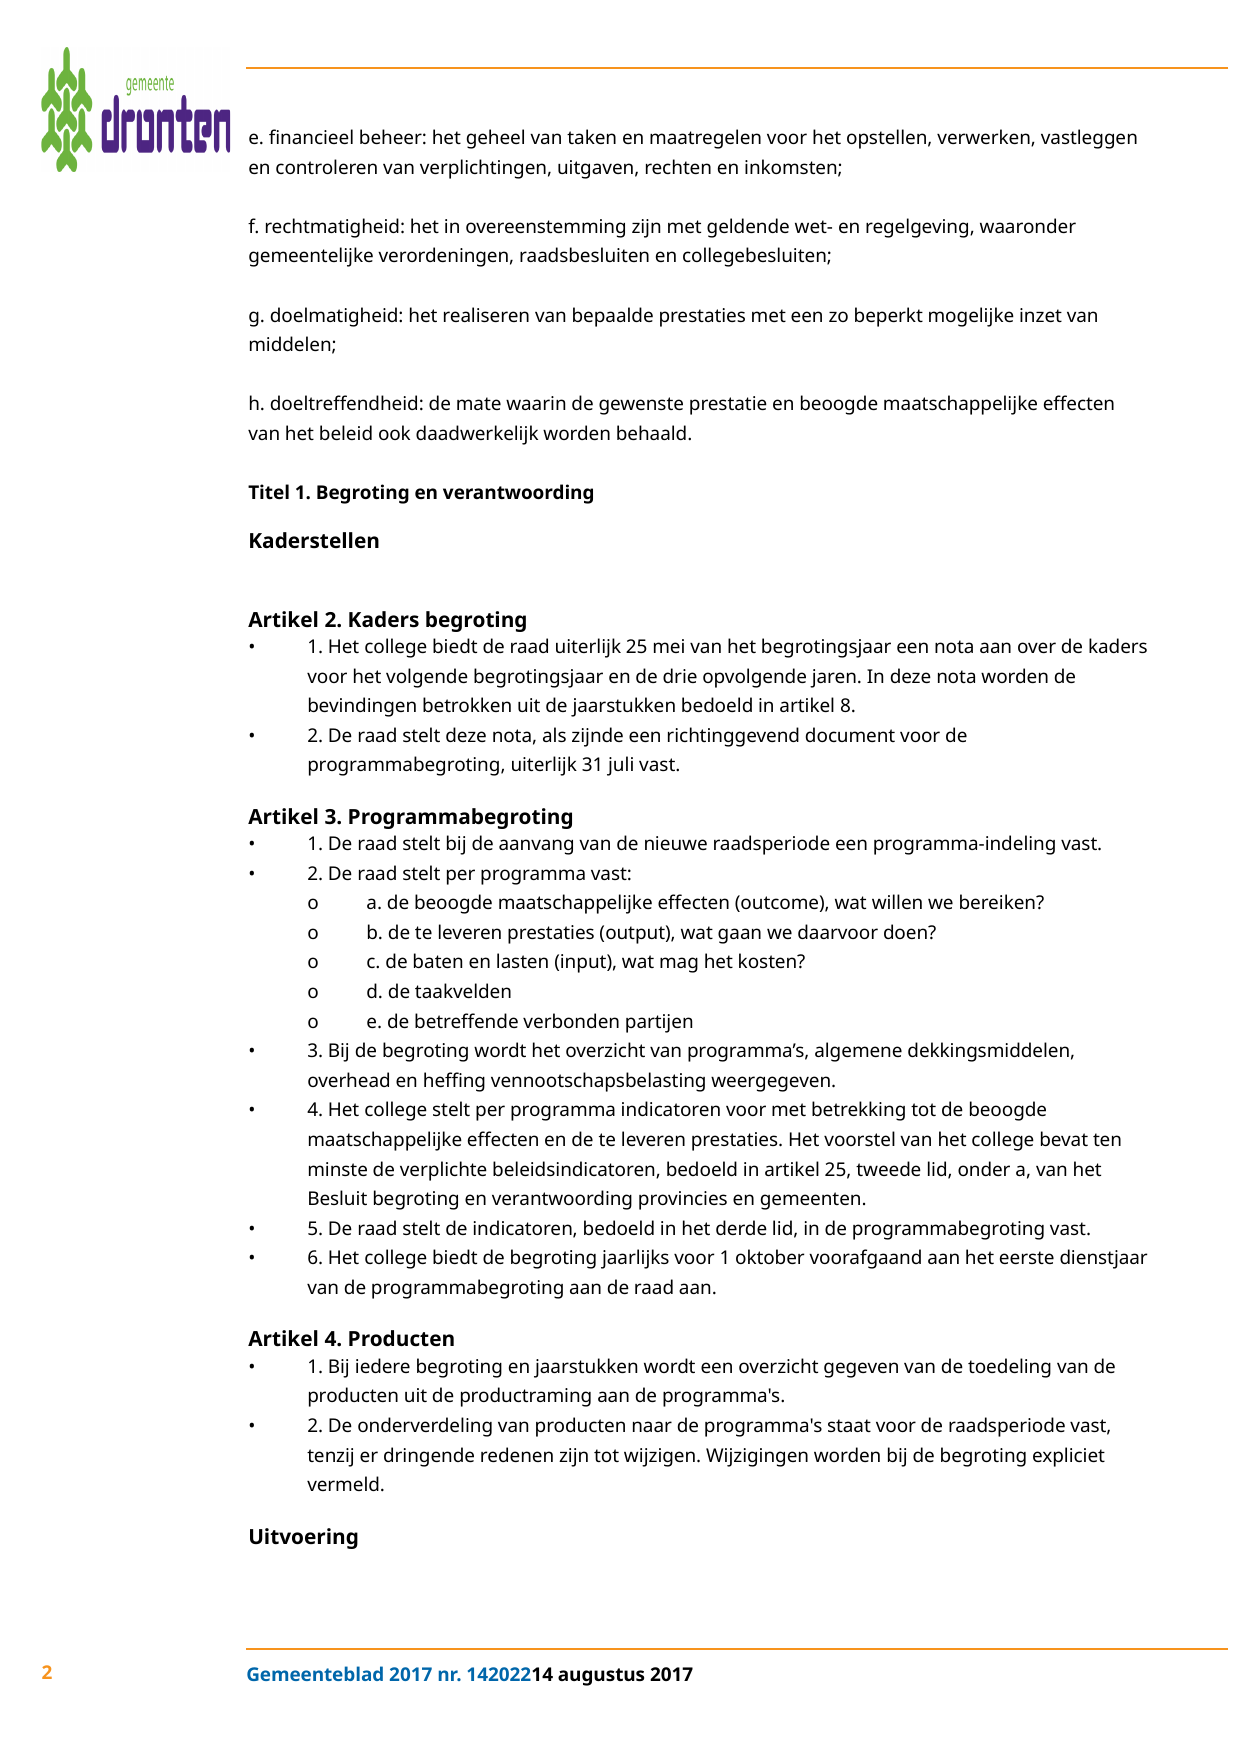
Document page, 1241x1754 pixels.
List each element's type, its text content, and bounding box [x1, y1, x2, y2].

list 5. De raad stelt de indicatoren, bedoeld in het derde lid, in de programmabegroting vast. [248, 1215, 1152, 1241]
list 4. Het college stelt per programma indicatoren voor met betrekking tot de beoogde maatschappelijke effecten en de te leveren prestaties. Het voorstel van het college bevat ten minste de verplichte beleidsindicatoren, bedoeld in artikel 25, tweede lid, onder a, van het Besluit begroting en verantwoording provincies en gemeenten. [248, 1097, 1152, 1211]
list 2. De raad stelt deze nota, als zijnde een richtinggevend document voor de programmabegroting, uiterlijk 31 juli vast. [248, 722, 1152, 777]
list a. de beoogde maatschappelijke effecten (outcome), wat willen we bereiken? [307, 889, 1152, 915]
picture [41, 47, 231, 172]
list b. de te leveren prestaties (output), wat gaan we daarvoor doen? [307, 919, 1152, 945]
text Artikel 3. Programmabegroting [248, 802, 1152, 830]
list 2. De onderverdeling van producten naar de programma's staat voor de raadsperiode vast, tenzij er dringende redenen zijn tot wijzigen. Wijzigingen worden bij de begroting expliciet vermeld. [248, 1412, 1152, 1497]
text g. doelmatigheid: het realiseren van bepaalde prestaties met een zo beperkt mogelijke inzet van middelen; [248, 302, 1152, 357]
text e. financieel beheer: het geheel van taken en maatregelen voor het opstellen, verwerken, vastleggen en controleren van verplichtingen, uitgaven, rechten en inkomsten; [248, 124, 1152, 180]
text Artikel 2. Kaders begroting [248, 605, 1152, 633]
text f. rechtmatigheid: het in overeenstemming zijn met geldende wet- en regelgeving, waaronder gemeentelijke verordeningen, raadsbesluiten en collegebesluiten; [248, 213, 1152, 268]
text Titel 1. Begroting en verantwoording [248, 479, 1152, 505]
list c. de baten en lasten (input), wat mag het kosten? [307, 949, 1152, 974]
list 1. De raad stelt bij de aanvang van de nieuwe raadsperiode een programma-indeling vast. [248, 830, 1152, 856]
list 6. Het college biedt de begroting jaarlijks voor 1 oktober voorafgaand aan het eerste dienstjaar van de programmabegroting aan de raad aan. [248, 1244, 1152, 1300]
text h. doeltreffendheid: de mate waarin de gewenste prestatie en beoogde maatschappelijke effecten van het beleid ook daadwerkelijk worden behaald. [248, 391, 1152, 446]
list 1. Het college biedt de raad uiterlijk 25 mei van het begrotingsjaar een nota aan over de kaders voor het volgende begrotingsjaar en de drie opvolgende jaren. In deze nota worden de bevindingen betrokken uit de jaarstukken bedoeld in artikel 8. [248, 633, 1152, 718]
text Uitvoering [248, 1522, 1152, 1550]
list 1. Bij iedere begroting en jaarstukken wordt een overzicht gegeven van de toedeling van de producten uit de productraming aan de programma's. [248, 1353, 1152, 1408]
list 3. Bij de begroting wordt het overzicht van programma’s, algemene dekkingsmiddelen, overhead en heffing vennootschapsbelasting weergegeven. [248, 1037, 1152, 1093]
list d. de taakvelden [307, 978, 1152, 1004]
text Artikel 4. Producten [248, 1324, 1152, 1353]
list 2. De raad stelt per programma vast: [248, 860, 1152, 886]
text Kaderstellen [248, 526, 1152, 554]
list e. de betreffende verbonden partijen [307, 1008, 1152, 1034]
